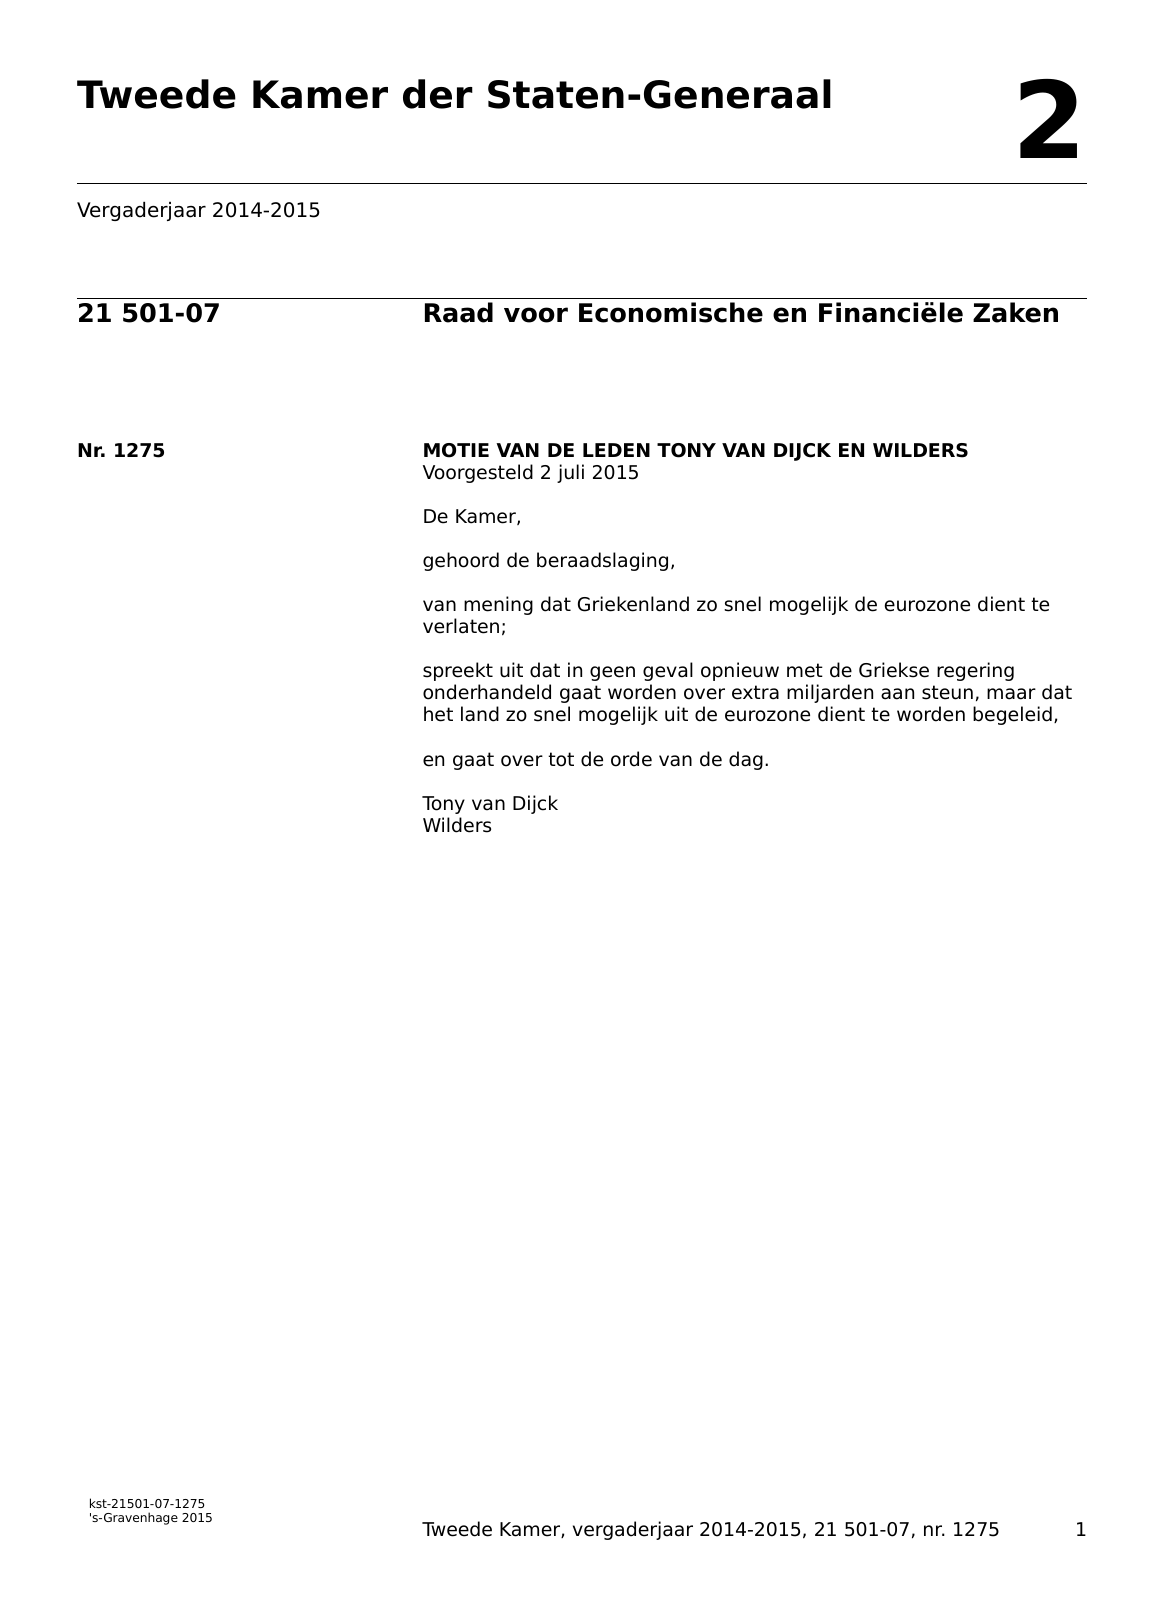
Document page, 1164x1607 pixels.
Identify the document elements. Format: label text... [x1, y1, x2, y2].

subtitle Nr. 1275 MOTIE VAN DE LEDEN TONY VAN DIJCK EN WILDERS [77, 440, 1087, 462]
text Tony van Dijck [422, 793, 1087, 814]
table_header Tweede Kamer der Staten-Generaal [77, 59, 886, 183]
text kst-21501-07-1275 [88, 1497, 323, 1511]
text Voorgesteld 2 juli 2015 [422, 462, 1087, 484]
text spreekt uit dat in geen geval opnieuw met de Griekse regering onderhandeld gaat worden over extra miljarden aan steun, maar dat het land zo snel mogelijk uit de eurozone dient te worden begeleid, [422, 660, 1087, 726]
table_header 2 [886, 59, 1087, 183]
subtitle 21 501-07 Raad voor Economische en Financiële Zaken [77, 299, 1087, 329]
text Wilders [422, 814, 1087, 837]
text 's-Gravenhage 2015 [88, 1511, 323, 1525]
table_cell Vergaderjaar 2014-2015 [77, 184, 1087, 298]
text De Kamer, [422, 506, 1087, 528]
text en gaat over tot de orde van de dag. [422, 748, 1087, 770]
text gehoord de beraadslaging, [422, 550, 1087, 572]
text van mening dat Griekenland zo snel mogelijk de eurozone dient te verlaten; [422, 594, 1087, 638]
